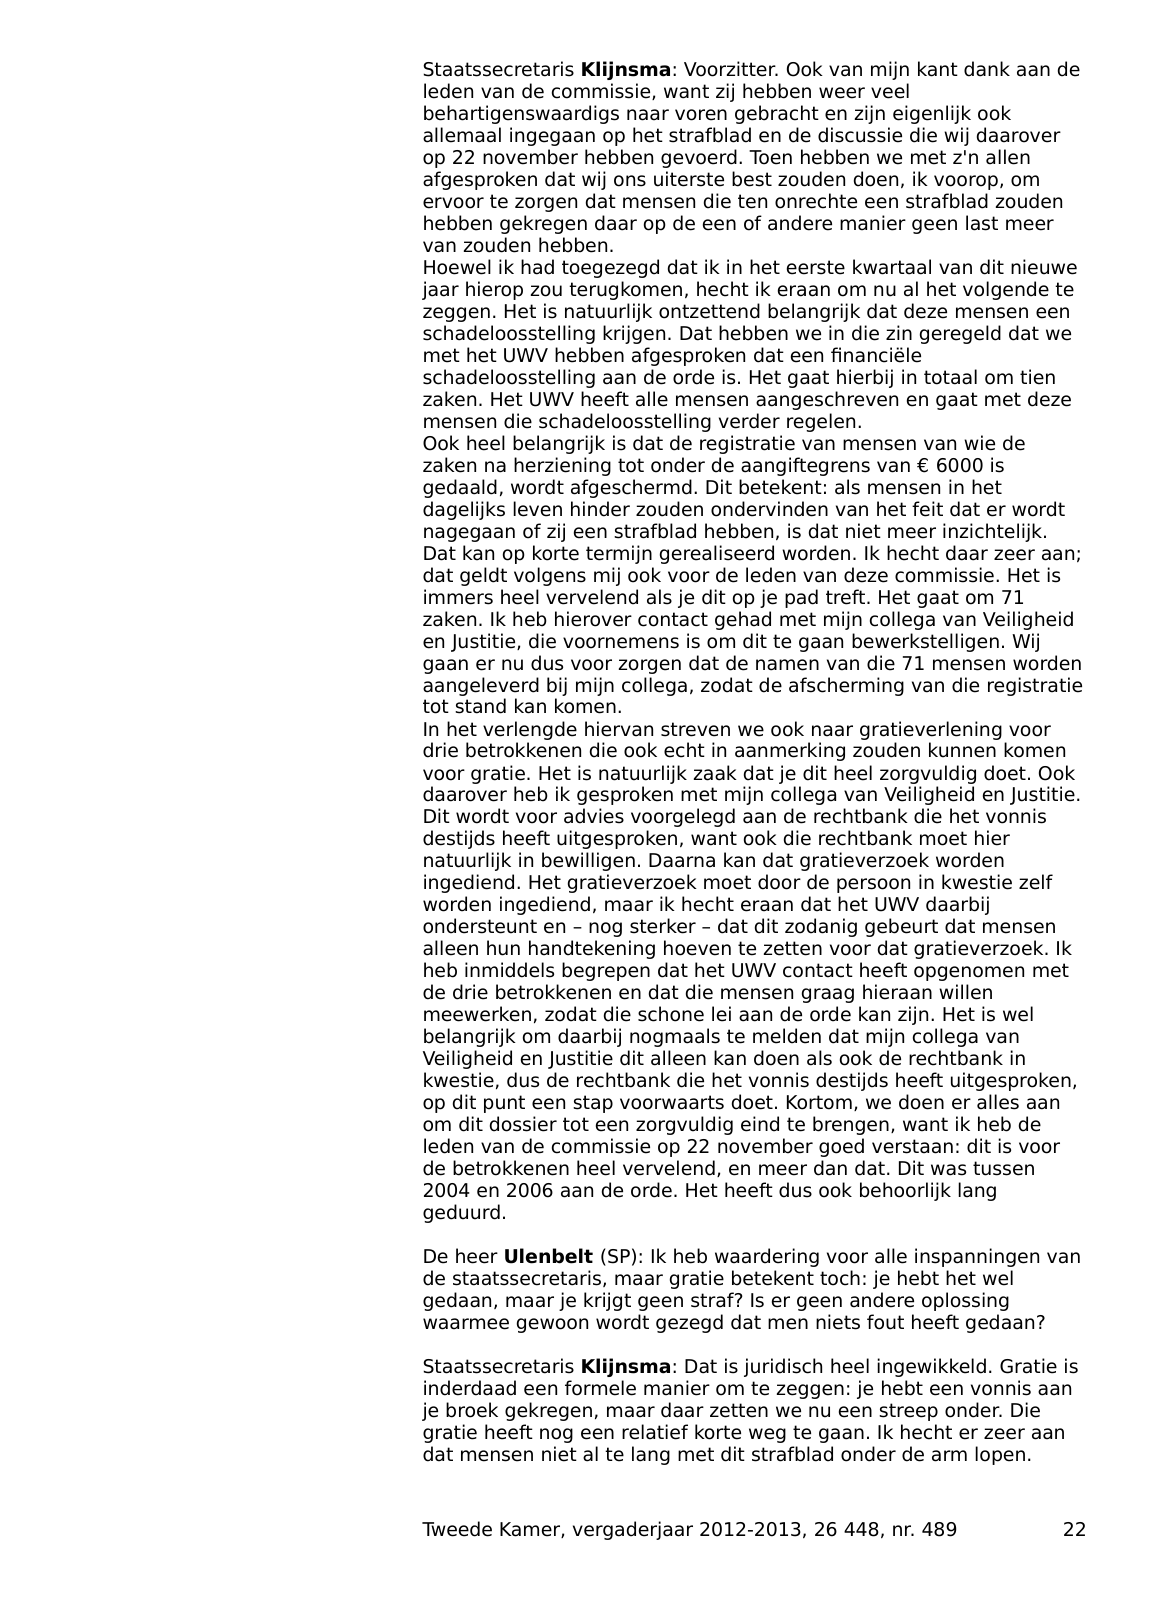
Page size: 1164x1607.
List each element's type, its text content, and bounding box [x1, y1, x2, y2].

text Staatssecretaris Klijnsma: Voorzitter. Ook van mijn kant dank aan de leden van de commissie, want zij hebben weer veel behartigenswaardigs naar voren gebracht en zijn eigenlijk ook allemaal ingegaan op het strafblad en de discussie die wij daarover op 22 november hebben gevoerd. Toen hebben we met z'n allen afgesproken dat wij ons uiterste best zouden doen, ik voorop, om ervoor te zorgen dat mensen die ten onrechte een strafblad zouden hebben gekregen daar op de een of andere manier geen last meer van zouden hebben. [422, 59, 1087, 257]
text In het verlengde hiervan streven we ook naar gratieverlening voor drie betrokkenen die ook echt in aanmerking zouden kunnen komen voor gratie. Het is natuurlijk zaak dat je dit heel zorgvuldig doet. Ook daarover heb ik gesproken met mijn collega van Veiligheid en Justitie. Dit wordt voor advies voorgelegd aan de rechtbank die het vonnis destijds heeft uitgesproken, want ook die rechtbank moet hier natuurlijk in bewilligen. Daarna kan dat gratieverzoek worden ingediend. Het gratieverzoek moet door de persoon in kwestie zelf worden ingediend, maar ik hecht eraan dat het UWV daarbij ondersteunt en – nog sterker – dat dit zodanig gebeurt dat mensen alleen hun handtekening hoeven te zetten voor dat gratieverzoek. Ik heb inmiddels begrepen dat het UWV contact heeft opgenomen met de drie betrokkenen en dat die mensen graag hieraan willen meewerken, zodat die schone lei aan de orde kan zijn. Het is wel belangrijk om daarbij nogmaals te melden dat mijn collega van Veiligheid en Justitie dit alleen kan doen als ook de rechtbank in kwestie, dus de rechtbank die het vonnis destijds heeft uitgesproken, op dit punt een stap voorwaarts doet. Kortom, we doen er alles aan om dit dossier tot een zorgvuldig eind te brengen, want ik heb de leden van de commissie op 22 november goed verstaan: dit is voor de betrokkenen heel vervelend, en meer dan dat. Dit was tussen 2004 en 2006 aan de orde. Het heeft dus ook behoorlijk lang geduurd. [422, 718, 1087, 1224]
text Ook heel belangrijk is dat de registratie van mensen van wie de zaken na herziening tot onder de aangiftegrens van € 6000 is gedaald, wordt afgeschermd. Dit betekent: als mensen in het dagelijks leven hinder zouden ondervinden van het feit dat er wordt nagegaan of zij een strafblad hebben, is dat niet meer inzichtelijk. Dat kan op korte termijn gerealiseerd worden. Ik hecht daar zeer aan; dat geldt volgens mij ook voor de leden van deze commissie. Het is immers heel vervelend als je dit op je pad treft. Het gaat om 71 zaken. Ik heb hierover contact gehad met mijn collega van Veiligheid en Justitie, die voornemens is om dit te gaan bewerkstelligen. Wij gaan er nu dus voor zorgen dat de namen van die 71 mensen worden aangeleverd bij mijn collega, zodat de afscherming van die registratie tot stand kan komen. [422, 433, 1087, 718]
text De heer Ulenbelt (SP): Ik heb waardering voor alle inspanningen van de staatssecretaris, maar gratie betekent toch: je hebt het wel gedaan, maar je krijgt geen straf? Is er geen andere oplossing waarmee gewoon wordt gezegd dat men niets fout heeft gedaan? [422, 1246, 1087, 1334]
text Staatssecretaris Klijnsma: Dat is juridisch heel ingewikkeld. Gratie is inderdaad een formele manier om te zeggen: je hebt een vonnis aan je broek gekregen, maar daar zetten we nu een streep onder. Die gratie heeft nog een relatief korte weg te gaan. Ik hecht er zeer aan dat mensen niet al te lang met dit strafblad onder de arm lopen. [422, 1356, 1087, 1466]
text Hoewel ik had toegezegd dat ik in het eerste kwartaal van dit nieuwe jaar hierop zou terugkomen, hecht ik eraan om nu al het volgende te zeggen. Het is natuurlijk ontzettend belangrijk dat deze mensen een schadeloosstelling krijgen. Dat hebben we in die zin geregeld dat we met het UWV hebben afgesproken dat een financiële schadeloosstelling aan de orde is. Het gaat hierbij in totaal om tien zaken. Het UWV heeft alle mensen aangeschreven en gaat met deze mensen die schadeloosstelling verder regelen. [422, 257, 1087, 433]
